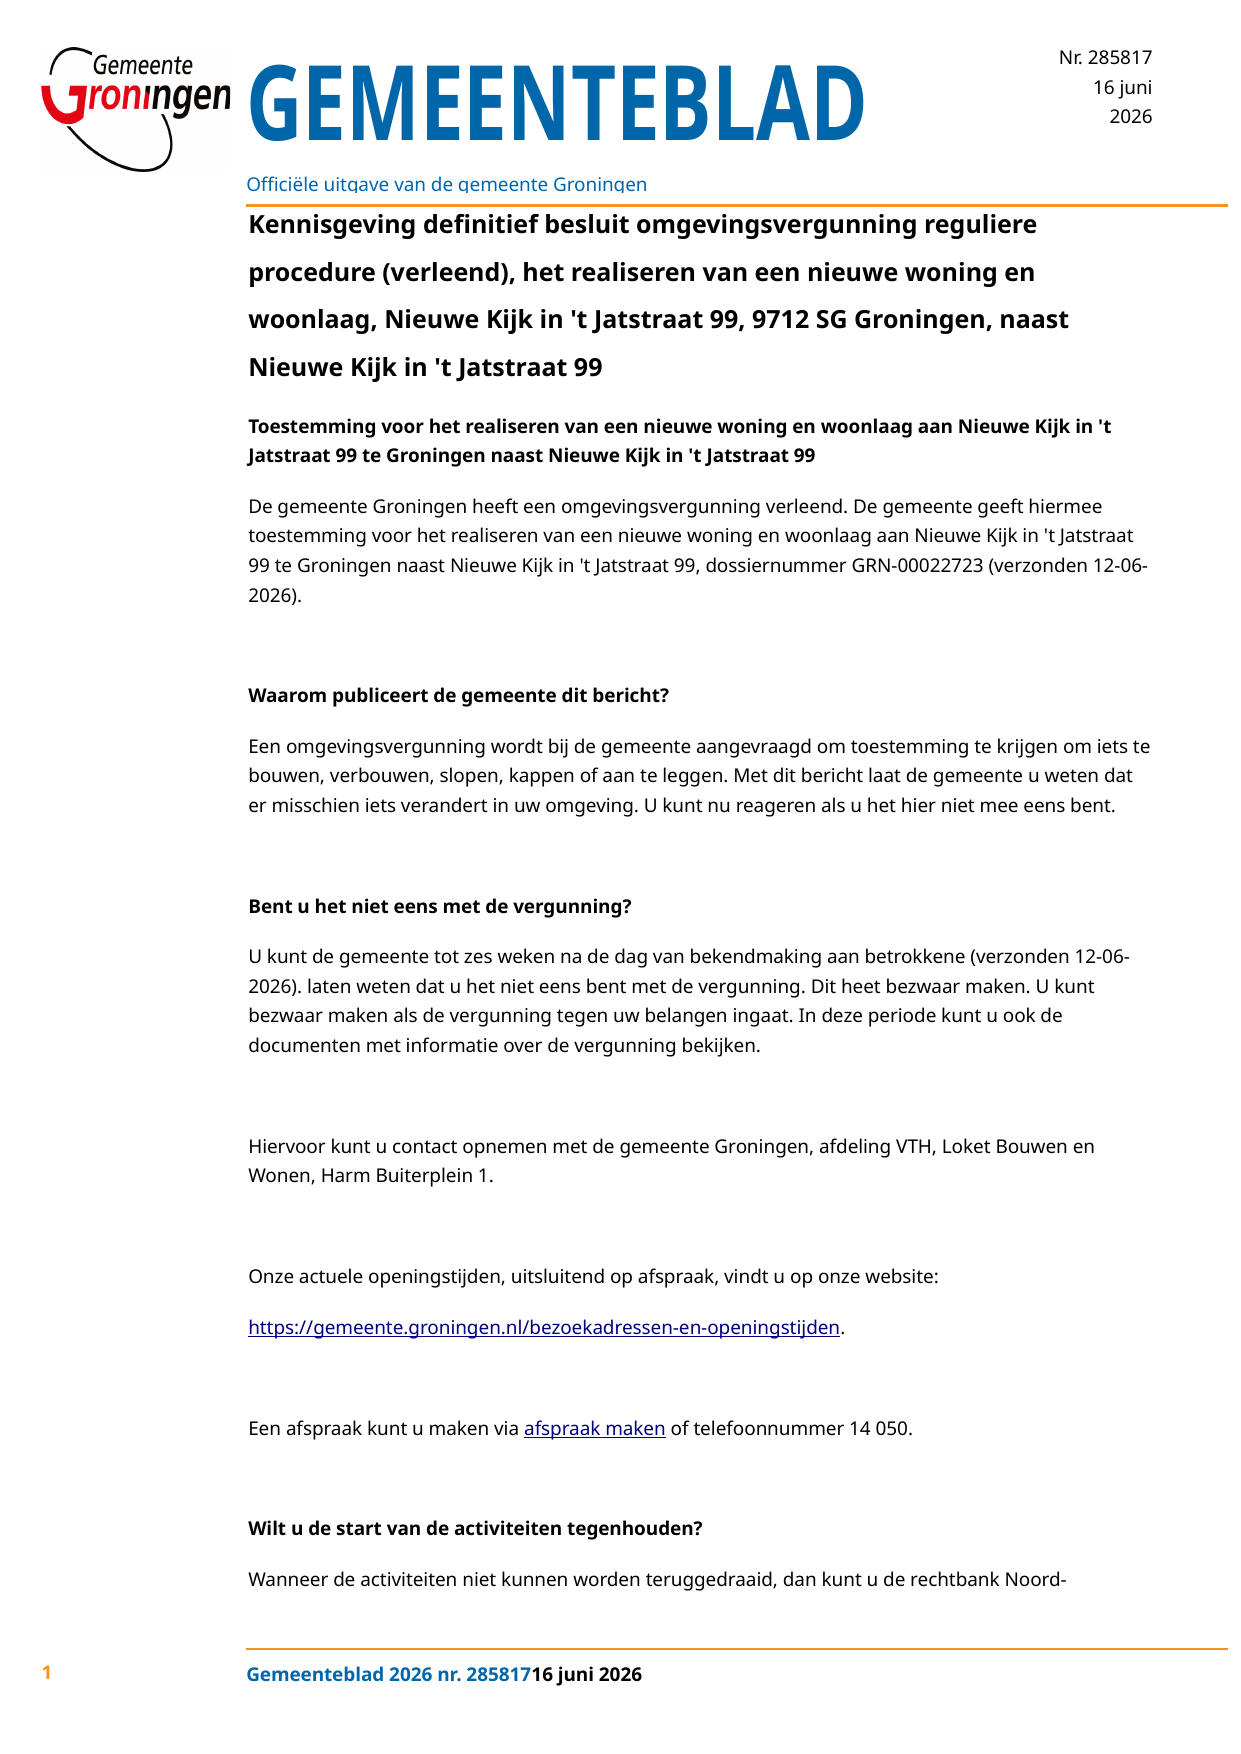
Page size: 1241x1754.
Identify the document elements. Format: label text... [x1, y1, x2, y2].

text Toestemming voor het realiseren van een nieuwe woning en woonlaag aan Nieuwe Kijk in 't Jatstraat 99 te Groningen naast Nieuwe Kijk in 't Jatstraat 99 [248, 413, 1152, 468]
text Onze actuele openingstijden, uitsluitend op afspraak, vindt u op onze website: [248, 1263, 1152, 1289]
text Wanneer de activiteiten niet kunnen worden teruggedraaid, dan kunt u de rechtbank Noord- [248, 1566, 1152, 1592]
text Kennisgeving definitief besluit omgevingsvergunning reguliere procedure (verleend), het realiseren van een nieuwe woning en woonlaag, Nieuwe Kijk in 't Jatstraat 99, 9712 SG Groningen, naast Nieuwe Kijk in 't Jatstraat 99 [248, 207, 1152, 384]
text U kunt de gemeente tot zes weken na de dag van bekendmaking aan betrokkene (verzonden 12-06-2026). laten weten dat u het niet eens bent met de vergunning. Dit heet bezwaar maken. U kunt bezwaar maken als de vergunning tegen uw belangen ingaat. In deze periode kunt u ook de documenten met informatie over de vergunning bekijken. [248, 943, 1152, 1058]
text Waarom publiceert de gemeente dit bericht? [248, 683, 1152, 708]
text Bent u het niet eens met de vergunning? [248, 893, 1152, 919]
text Een afspraak kunt u maken via afspraak maken of telefoonnummer 14 050. [248, 1415, 1152, 1441]
text De gemeente Groningen heeft een omgevingsvergunning verleend. De gemeente geeft hiermee toestemming voor het realiseren van een nieuwe woning en woonlaag aan Nieuwe Kijk in 't Jatstraat 99 te Groningen naast Nieuwe Kijk in 't Jatstraat 99, dossiernummer GRN-00022723 (verzonden 12-06-2026). [248, 493, 1152, 608]
text Hiervoor kunt u contact opnemen met de gemeente Groningen, afdeling VTH, Loket Bouwen en Wonen, Harm Buiterplein 1. [248, 1133, 1152, 1188]
text https://gemeente.groningen.nl/bezoekadressen-en-openingstijden. [248, 1314, 1152, 1340]
text Wilt u de start van de activiteiten tegenhouden? [248, 1516, 1152, 1541]
text Een omgevingsvergunning wordt bij de gemeente aangevraagd om toestemming te krijgen om iets te bouwen, verbouwen, slopen, kappen of aan te leggen. Met dit bericht laat de gemeente u weten dat er misschien iets verandert in uw omgeving. U kunt nu reageren als u het hier niet mee eens bent. [248, 733, 1152, 818]
picture [41, 47, 231, 172]
